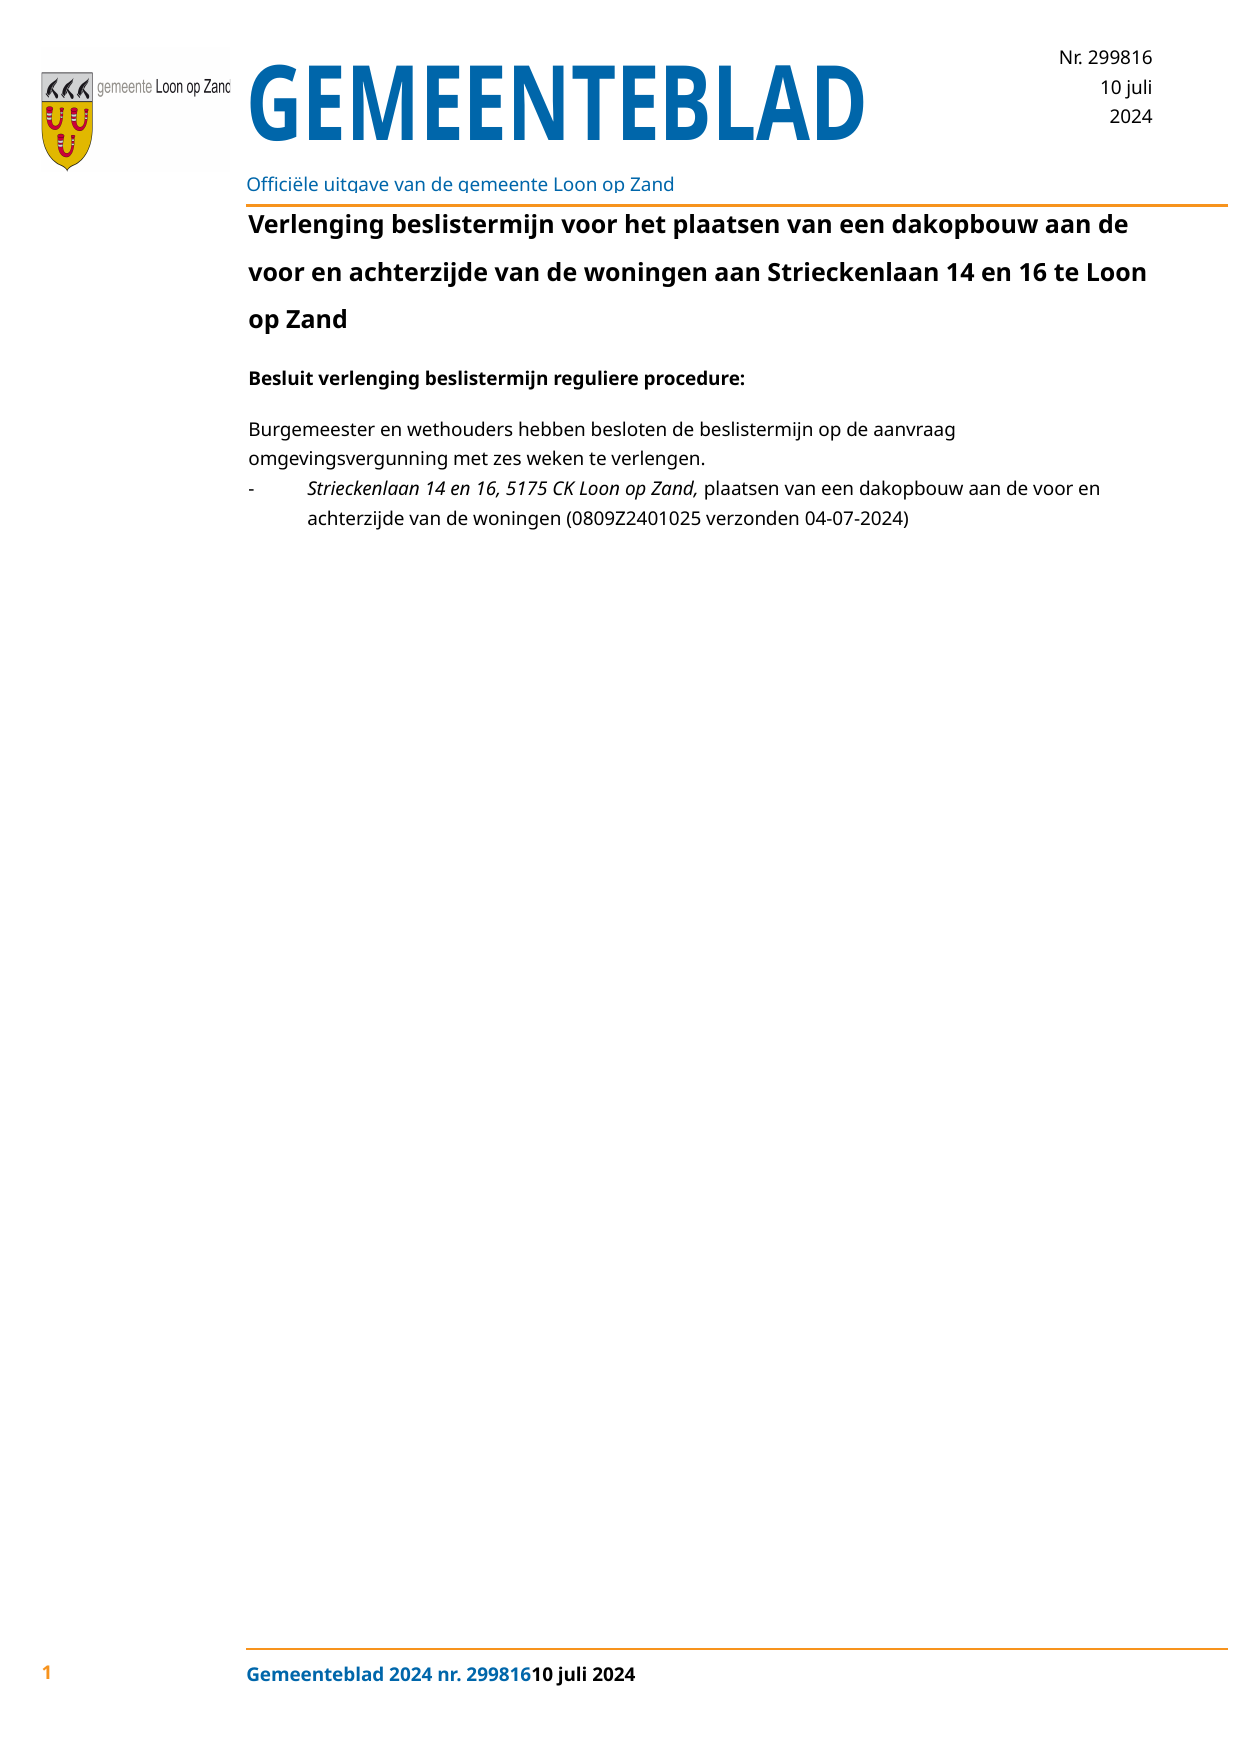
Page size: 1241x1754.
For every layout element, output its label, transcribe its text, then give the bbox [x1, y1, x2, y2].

picture [41, 47, 231, 172]
text Besluit verlenging beslistermijn reguliere procedure: [248, 366, 1152, 391]
text Burgemeester en wethouders hebben besloten de beslistermijn op de aanvraag omgevingsvergunning met zes weken te verlengen. [248, 416, 1152, 471]
text Verlenging beslistermijn voor het plaatsen van een dakopbouw aan de voor en achterzijde van de woningen aan Strieckenlaan 14 en 16 te Loon op Zand [248, 207, 1152, 336]
list Strieckenlaan 14 en 16, 5175 CK Loon op Zand, plaatsen van een dakopbouw aan de voor en achterzijde van de woningen (0809Z2401025 verzonden 04-07-2024) [248, 475, 1152, 530]
